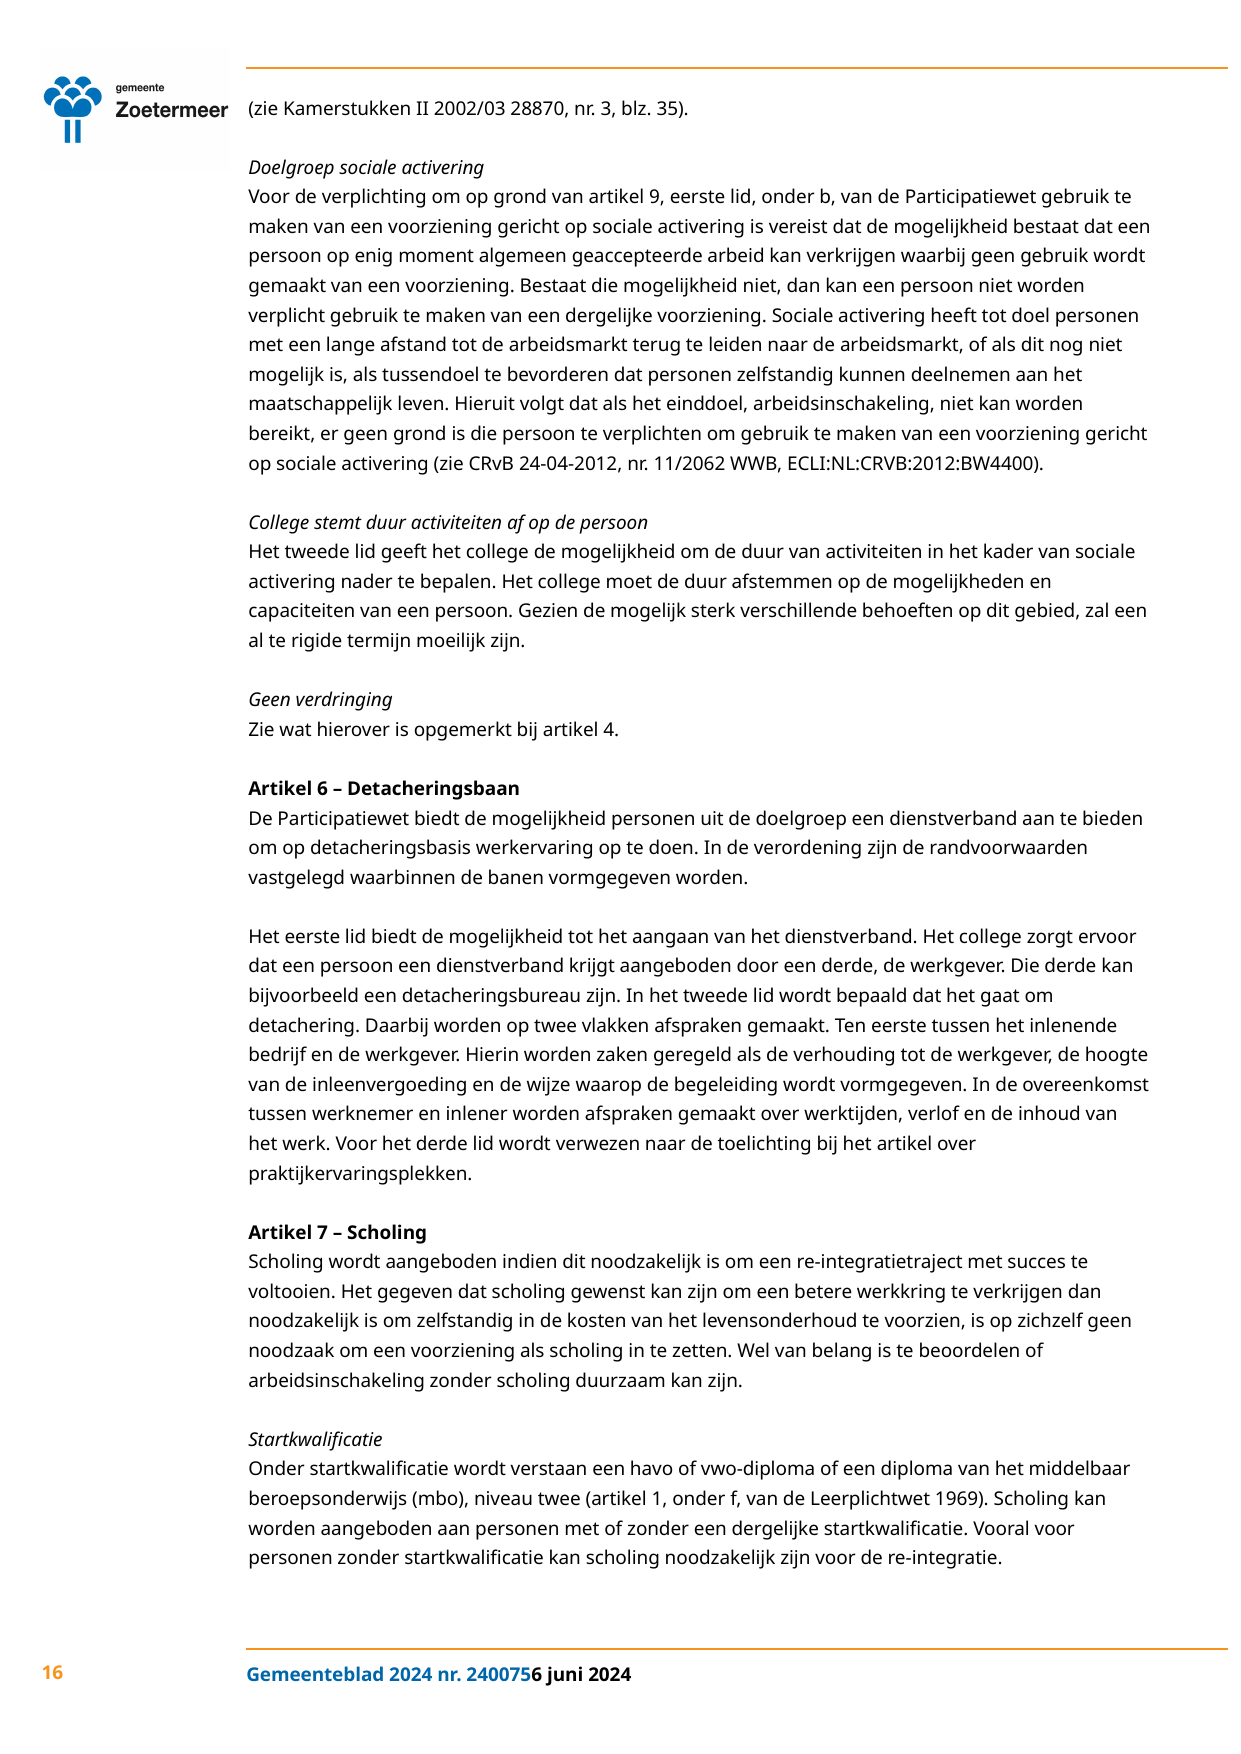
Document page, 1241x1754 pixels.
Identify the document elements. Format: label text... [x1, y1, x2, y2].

text Artikel 7 – Scholing [248, 1219, 1152, 1245]
text College stemt duur activiteiten af op de persoon [248, 509, 1152, 535]
text Zie wat hierover is opgemerkt bij artikel 4. [248, 716, 1152, 742]
text (zie Kamerstukken II 2002/03 28870, nr. 3, blz. 35). [248, 95, 1152, 121]
text Het eerste lid biedt de mogelijkheid tot het aangaan van het dienstverband. Het college zorgt ervoor dat een persoon een dienstverband krijgt aangeboden door een derde, de werkgever. Die derde kan bijvoorbeeld een detacheringsbureau zijn. In het tweede lid wordt bepaald dat het gaat om detachering. Daarbij worden op twee vlakken afspraken gemaakt. Ten eerste tussen het inlenende bedrijf en de werkgever. Hierin worden zaken geregeld als de verhouding tot de werkgever, de hoogte van de inleenvergoeding en de wijze waarop de begeleiding wordt vormgegeven. In de overeenkomst tussen werknemer en inlener worden afspraken gemaakt over werktijden, verlof en de inhoud van het werk. Voor het derde lid wordt verwezen naar de toelichting bij het artikel over praktijkervaringsplekken. [248, 923, 1152, 1186]
picture [41, 47, 231, 172]
text Doelgroep sociale activering [248, 154, 1152, 180]
text De Participatiewet biedt de mogelijkheid personen uit de doelgroep een dienstverband aan te bieden om op detacheringsbasis werkervaring op te doen. In de verordening zijn de randvoorwaarden vastgelegd waarbinnen de banen vormgegeven worden. [248, 805, 1152, 890]
text Voor de verplichting om op grond van artikel 9, eerste lid, onder b, van de Participatiewet gebruik te maken van een voorziening gericht op sociale activering is vereist dat de mogelijkheid bestaat dat een persoon op enig moment algemeen geaccepteerde arbeid kan verkrijgen waarbij geen gebruik wordt gemaakt van een voorziening. Bestaat die mogelijkheid niet, dan kan een persoon niet worden verplicht gebruik te maken van een dergelijke voorziening. Sociale activering heeft tot doel personen met een lange afstand tot de arbeidsmarkt terug te leiden naar de arbeidsmarkt, of als dit nog niet mogelijk is, als tussendoel te bevorderen dat personen zelfstandig kunnen deelnemen aan het maatschappelijk leven. Hieruit volgt dat als het einddoel, arbeidsinschakeling, niet kan worden bereikt, er geen grond is die persoon te verplichten om gebruik te maken van een voorziening gericht op sociale activering (zie CRvB 24-04-2012, nr. 11/2062 WWB, ECLI:NL:CRVB:2012:BW4400). [248, 183, 1152, 476]
text Onder startkwalificatie wordt verstaan een havo of vwo-diploma of een diploma van het middelbaar beroepsonderwijs (mbo), niveau twee (artikel 1, onder f, van de Leerplichtwet 1969). Scholing kan worden aangeboden aan personen met of zonder een dergelijke startkwalificatie. Vooral voor personen zonder startkwalificatie kan scholing noodzakelijk zijn voor de re-integratie. [248, 1456, 1152, 1570]
text Startkwalificatie [248, 1426, 1152, 1452]
text Artikel 6 – Detacheringsbaan [248, 775, 1152, 801]
text Het tweede lid geeft het college de mogelijkheid om de duur van activiteiten in het kader van sociale activering nader te bepalen. Het college moet de duur afstemmen op de mogelijkheden en capaciteiten van een persoon. Gezien de mogelijk sterk verschillende behoeften op dit gebied, zal een al te rigide termijn moeilijk zijn. [248, 538, 1152, 653]
text Scholing wordt aangeboden indien dit noodzakelijk is om een re-integratietraject met succes te voltooien. Het gegeven dat scholing gewenst kan zijn om een betere werkkring te verkrijgen dan noodzakelijk is om zelfstandig in de kosten van het levensonderhoud te voorzien, is op zichzelf geen noodzaak om een voorziening als scholing in te zetten. Wel van belang is te beoordelen of arbeidsinschakeling zonder scholing duurzaam kan zijn. [248, 1248, 1152, 1393]
text Geen verdringing [248, 686, 1152, 712]
